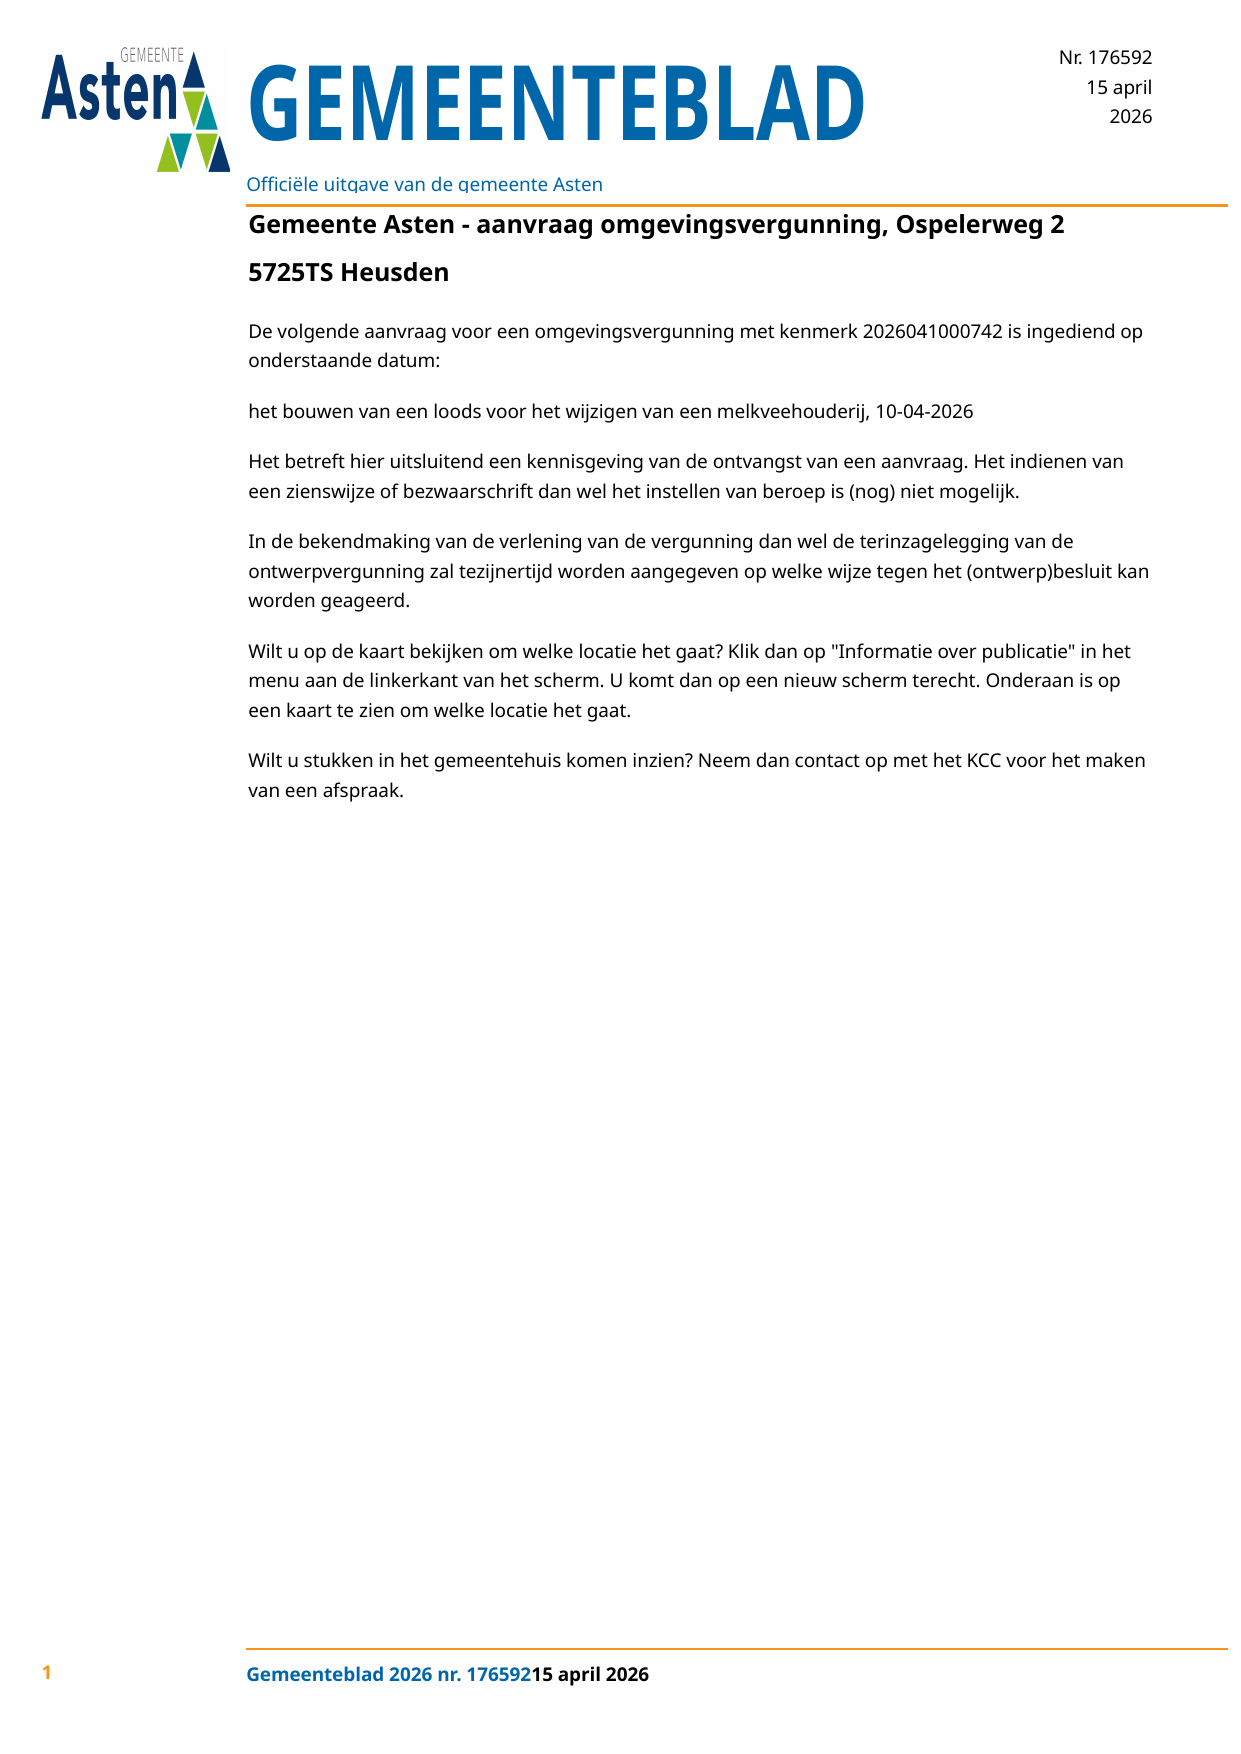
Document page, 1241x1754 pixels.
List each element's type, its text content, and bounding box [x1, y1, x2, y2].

text Wilt u stukken in het gemeentehuis komen inzien? Neem dan contact op met het KCC voor het maken van een afspraak. [248, 747, 1152, 803]
text In de bekendmaking van de verlening van de vergunning dan wel de terinzagelegging van de ontwerpvergunning zal tezijnertijd worden aangegeven op welke wijze tegen het (ontwerp)besluit kan worden geageerd. [248, 528, 1152, 613]
text Gemeente Asten - aanvraag omgevingsvergunning, Ospelerweg 2 5725TS Heusden [248, 207, 1152, 288]
text het bouwen van een loods voor het wijzigen van een melkveehouderij, 10-04-2026 [248, 398, 1152, 424]
text Wilt u op de kaart bekijken om welke locatie het gaat? Klik dan op "Informatie over publicatie" in het menu aan de linkerkant van het scherm. U komt dan op een nieuw scherm terecht. Onderaan is op een kaart te zien om welke locatie het gaat. [248, 638, 1152, 723]
text Het betreft hier uitsluitend een kennisgeving van de ontvangst van een aanvraag. Het indienen van een zienswijze of bezwaarschrift dan wel het instellen van beroep is (nog) niet mogelijk. [248, 448, 1152, 504]
text De volgende aanvraag voor een omgevingsvergunning met kenmerk 2026041000742 is ingediend op onderstaande datum: [248, 318, 1152, 373]
picture [41, 47, 231, 172]
